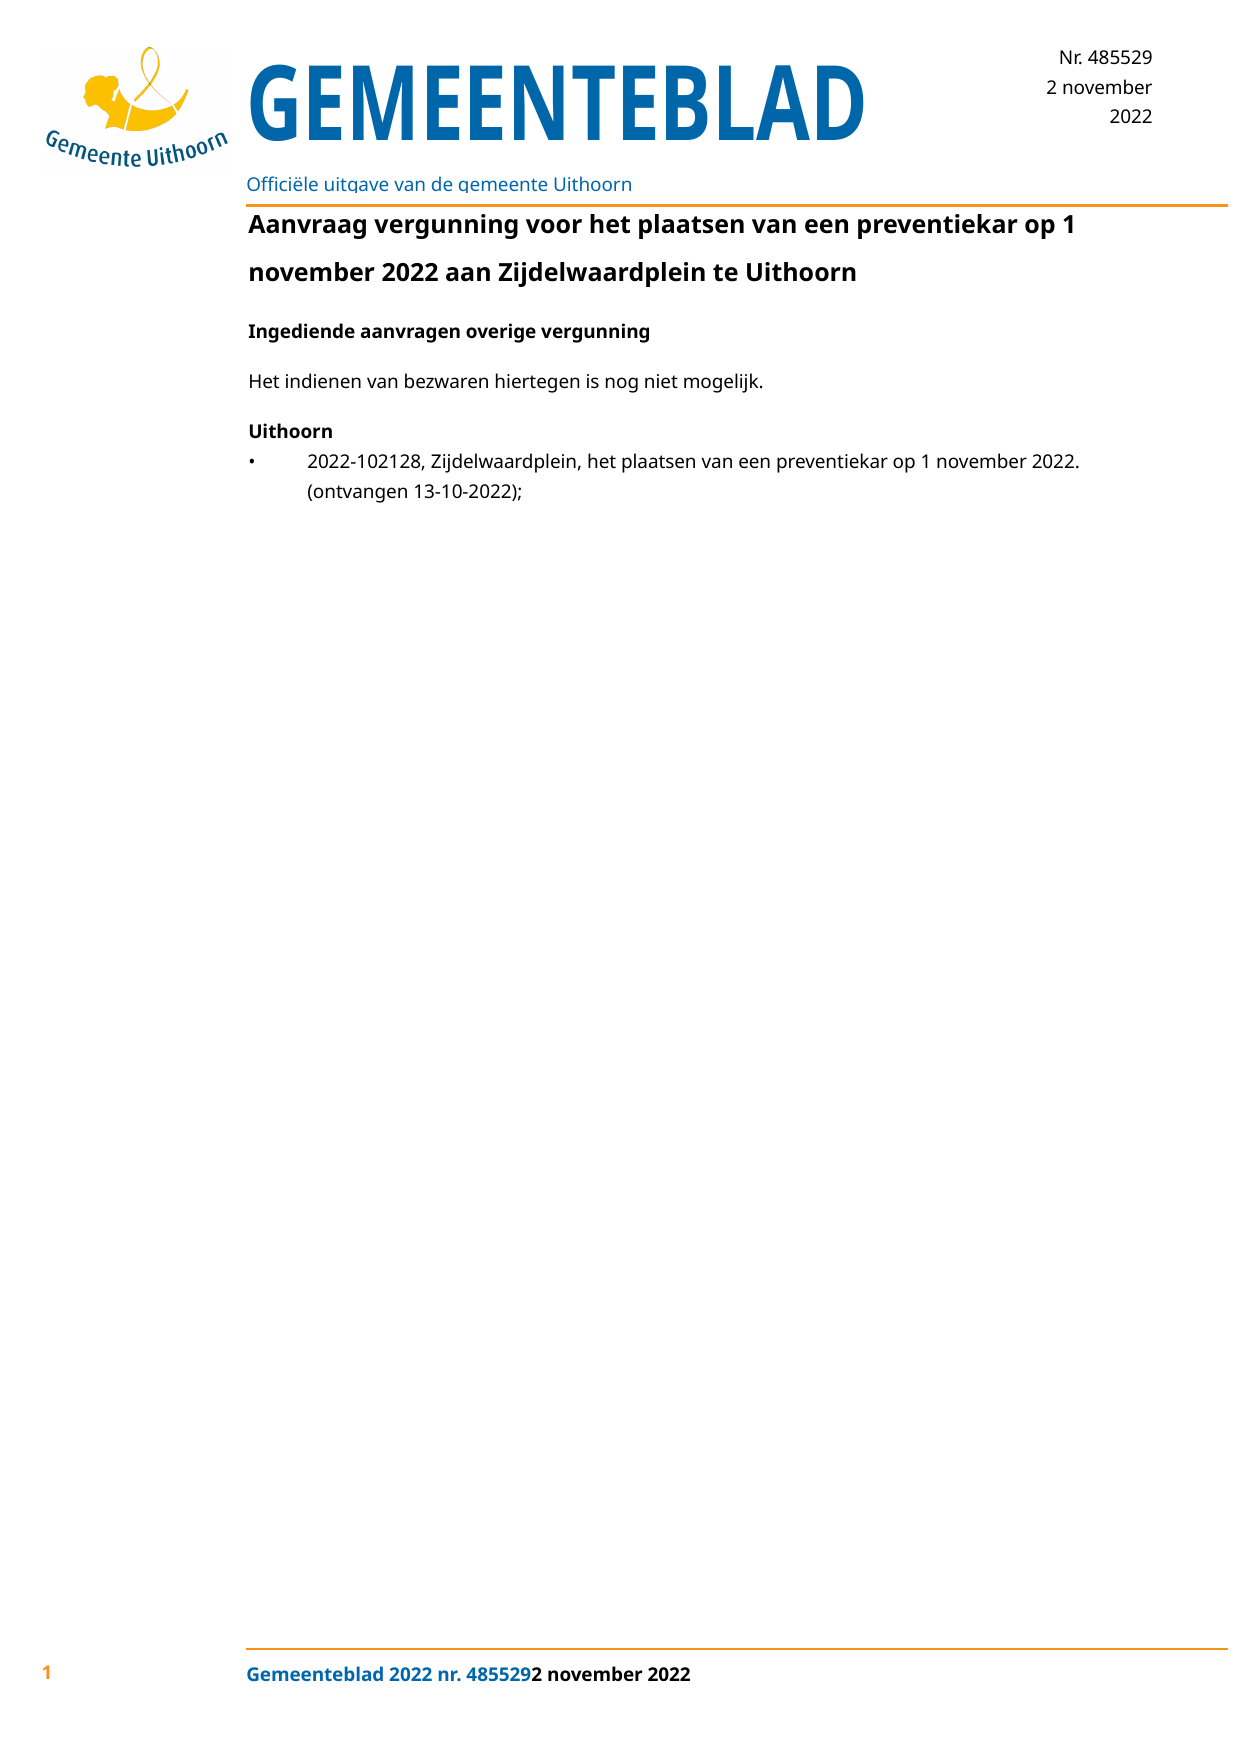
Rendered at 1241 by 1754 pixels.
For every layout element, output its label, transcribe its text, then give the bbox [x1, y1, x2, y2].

picture [41, 47, 231, 172]
text Ingediende aanvragen overige vergunning [248, 318, 1152, 344]
text Het indienen van bezwaren hiertegen is nog niet mogelijk. [248, 368, 1152, 394]
list 2022-102128, Zijdelwaardplein, het plaatsen van een preventiekar op 1 november 2022. (ontvangen 13-10-2022); [248, 448, 1152, 504]
text Uithoorn [248, 419, 1152, 444]
text Aanvraag vergunning voor het plaatsen van een preventiekar op 1 november 2022 aan Zijdelwaardplein te Uithoorn [248, 207, 1152, 288]
